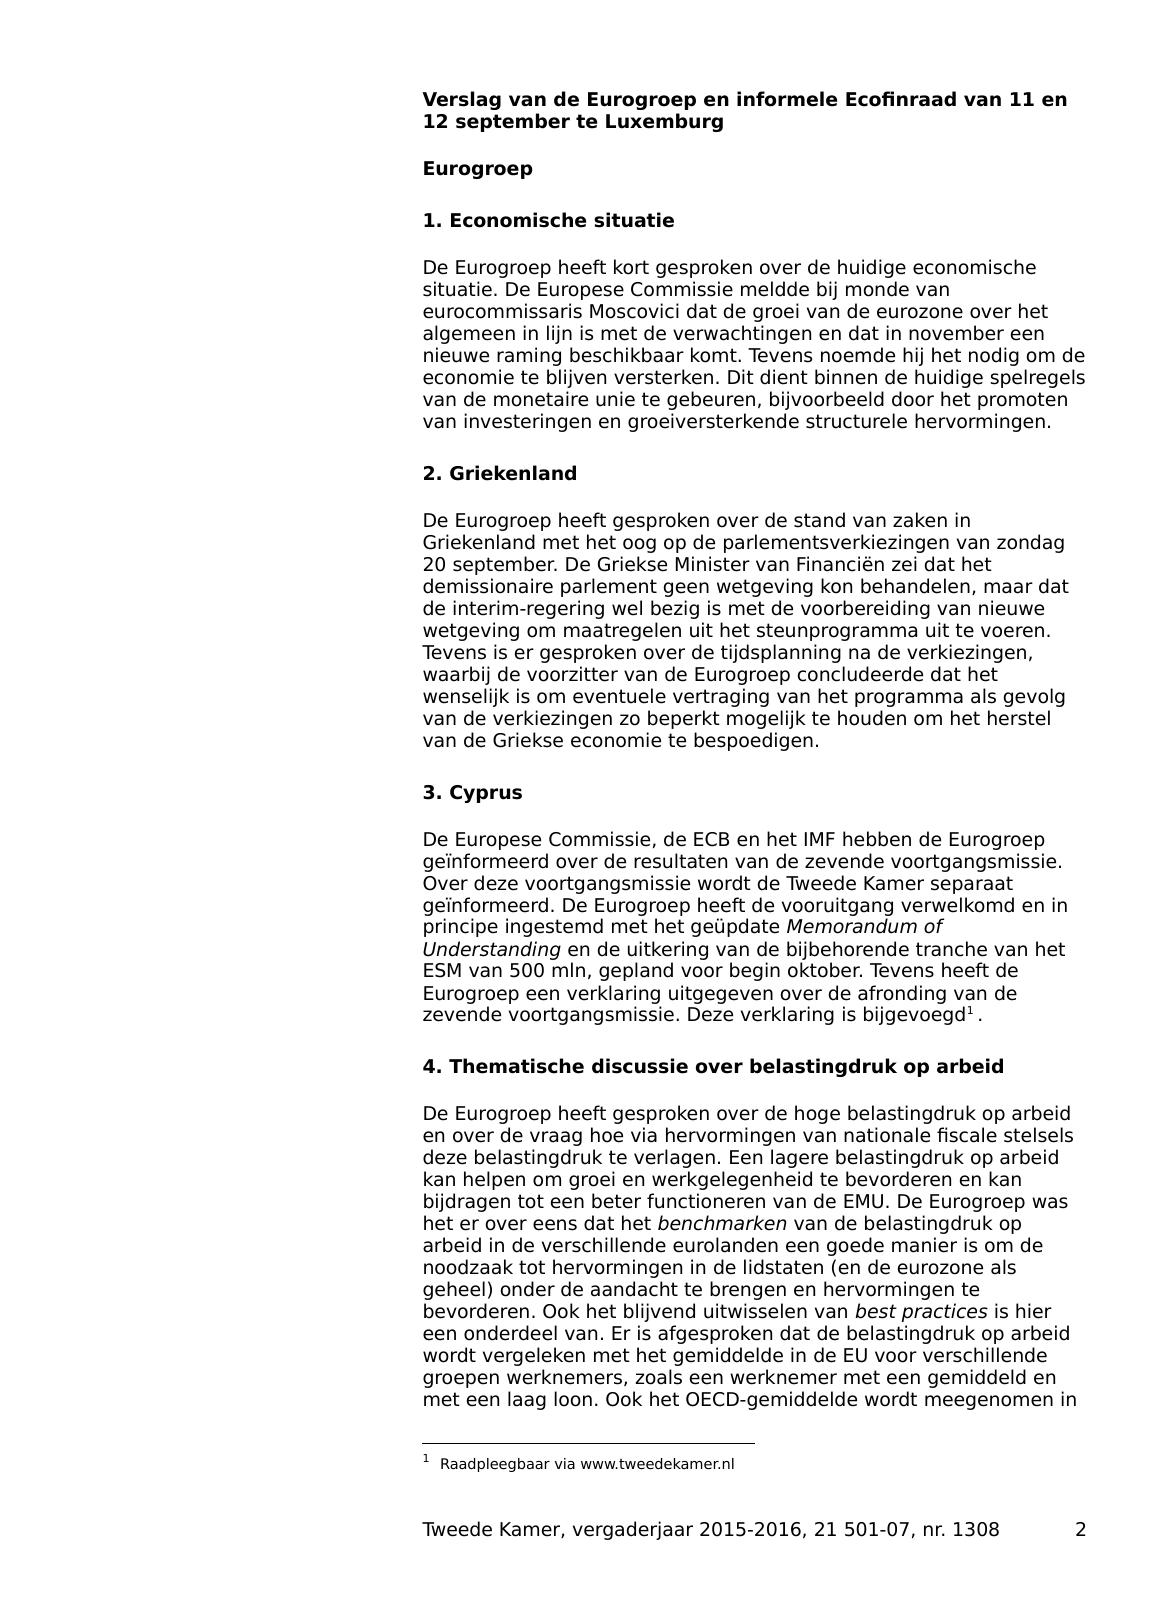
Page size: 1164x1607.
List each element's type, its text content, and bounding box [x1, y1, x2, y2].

text Raadpleegbaar via www.tweedekamer.nl [422, 1452, 1087, 1474]
subtitle Eurogroep [422, 158, 1087, 180]
subtitle Verslag van de Eurogroep en informele Ecofinraad van 11 en 12 september te Luxemburg [422, 89, 1087, 133]
text De Europese Commissie, de ECB en het IMF hebben de Eurogroep geïnformeerd over de resultaten van de zevende voortgangsmissie. Over deze voortgangsmissie wordt de Tweede Kamer separaat geïnformeerd. De Eurogroep heeft de vooruitgang verwelkomd en in principe ingestemd met het geüpdate Memorandum of Understanding en de uitkering van de bijbehorende tranche van het ESM van 500 mln, gepland voor begin oktober. Tevens heeft de Eurogroep een verklaring uitgegeven over de afronding van de zevende voortgangsmissie. Deze verklaring is bijgevoegd. [422, 828, 1087, 1026]
subtitle 1. Economische situatie [422, 210, 1087, 232]
text De Eurogroep heeft gesproken over de stand van zaken in Griekenland met het oog op de parlementsverkiezingen van zondag 20 september. De Griekse Minister van Financiën zei dat het demissionaire parlement geen wetgeving kon behandelen, maar dat de interim-regering wel bezig is met de voorbereiding van nieuwe wetgeving om maatregelen uit het steunprogramma uit te voeren. Tevens is er gesproken over de tijdsplanning na de verkiezingen, waarbij de voorzitter van de Eurogroep concludeerde dat het wenselijk is om eventuele vertraging van het programma als gevolg van de verkiezingen zo beperkt mogelijk te houden om het herstel van de Griekse economie te bespoedigen. [422, 510, 1087, 752]
text De Eurogroep heeft gesproken over de hoge belastingdruk op arbeid en over de vraag hoe via hervormingen van nationale fiscale stelsels deze belastingdruk te verlagen. Een lagere belastingdruk op arbeid kan helpen om groei en werkgelegenheid te bevorderen en kan bijdragen tot een beter functioneren van de EMU. De Eurogroep was het er over eens dat het benchmarken van de belastingdruk op arbeid in de verschillende eurolanden een goede manier is om de noodzaak tot hervormingen in de lidstaten (en de eurozone als geheel) onder de aandacht te brengen en hervormingen te bevorderen. Ook het blijvend uitwisselen van best practices is hier een onderdeel van. Er is afgesproken dat de belastingdruk op arbeid wordt vergeleken met het gemiddelde in de EU voor verschillende groepen werknemers, zoals een werknemer met een gemiddeld en met een laag loon. Ook het OECD-gemiddelde wordt meegenomen in [422, 1103, 1087, 1411]
text De Eurogroep heeft kort gesproken over de huidige economische situatie. De Europese Commissie meldde bij monde van eurocommissaris Moscovici dat de groei van de eurozone over het algemeen in lijn is met de verwachtingen en dat in november een nieuwe raming beschikbaar komt. Tevens noemde hij het nodig om de economie te blijven versterken. Dit dient binnen de huidige spelregels van de monetaire unie te gebeuren, bijvoorbeeld door het promoten van investeringen en groeiversterkende structurele hervormingen. [422, 257, 1087, 433]
subtitle 4. Thematische discussie over belastingdruk op arbeid [422, 1056, 1087, 1078]
subtitle 2. Griekenland [422, 463, 1087, 485]
subtitle 3. Cyprus [422, 782, 1087, 803]
